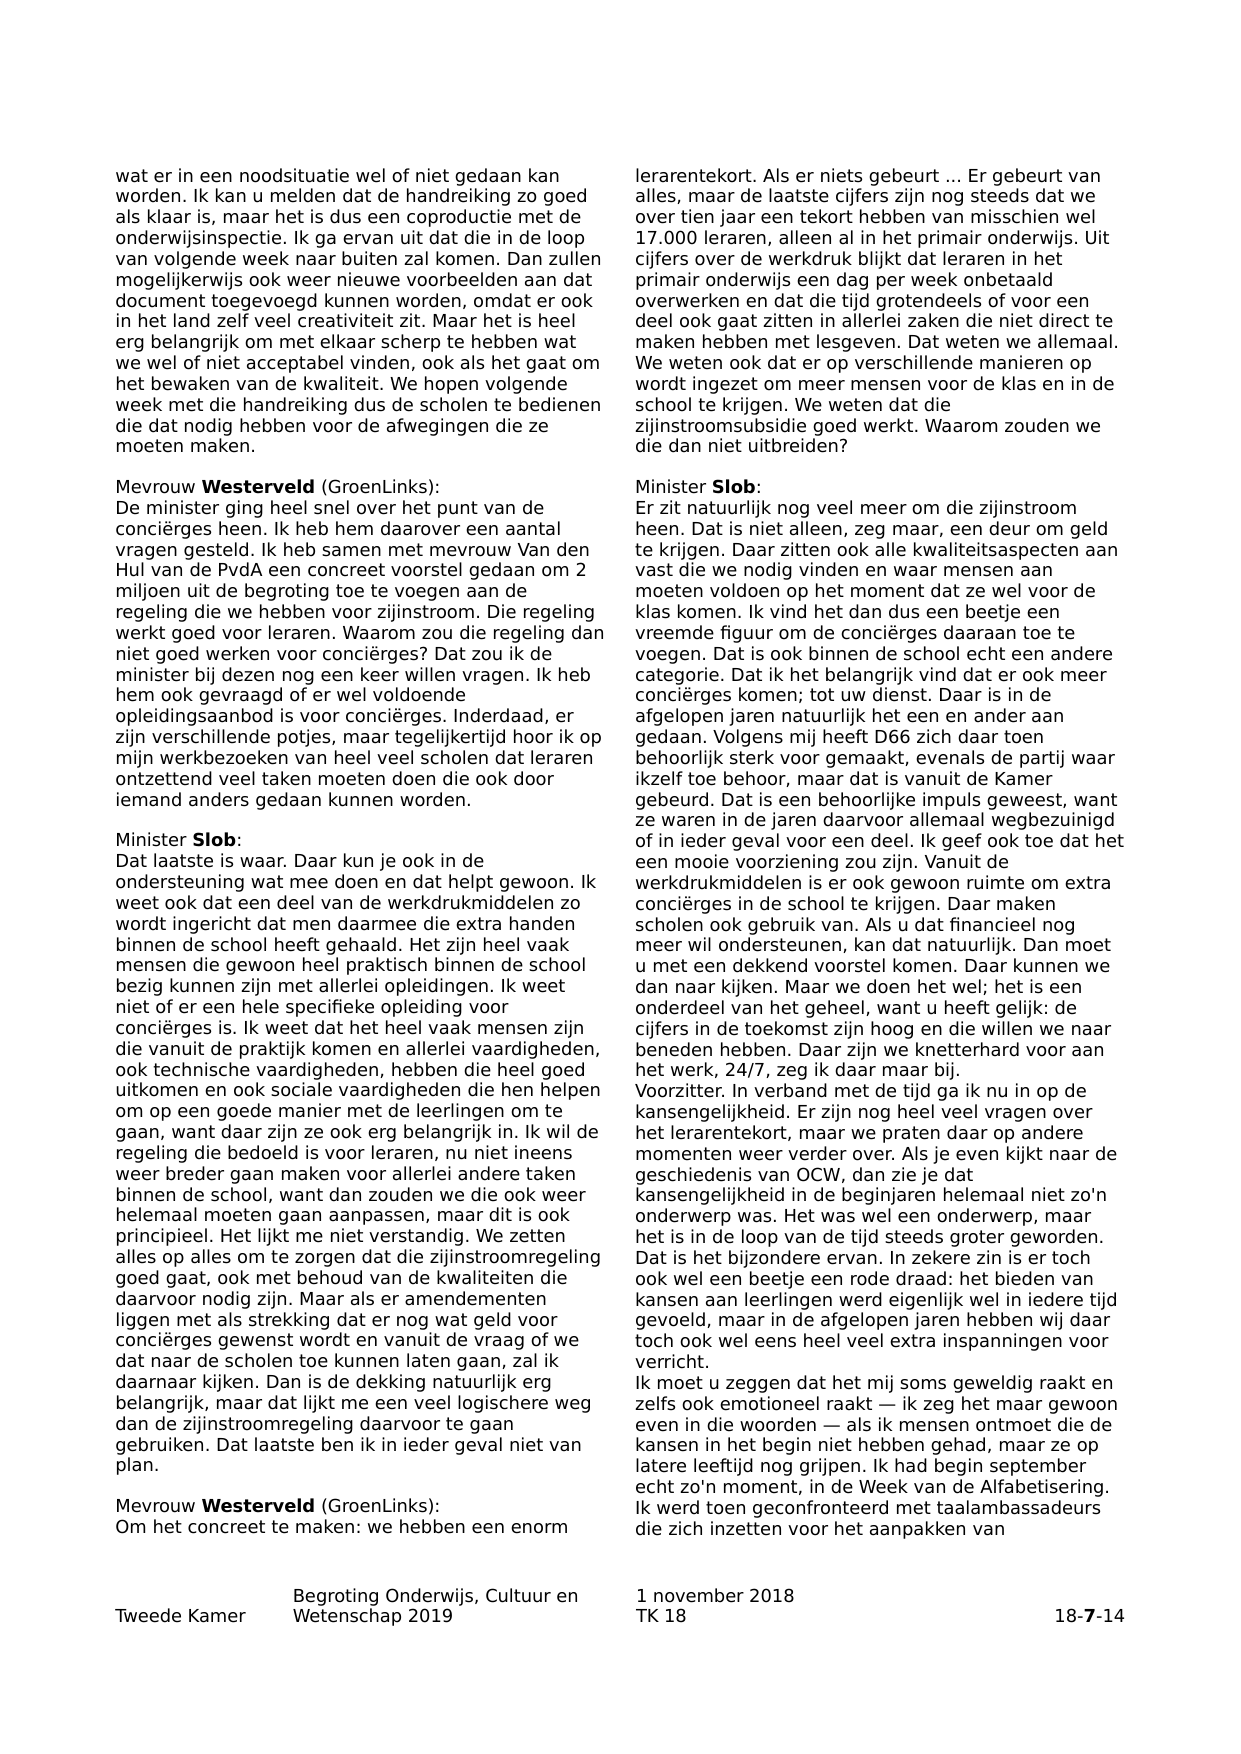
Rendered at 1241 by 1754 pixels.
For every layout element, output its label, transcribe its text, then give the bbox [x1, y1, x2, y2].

text Om het concreet te maken: we hebben een enorm [115, 1517, 605, 1537]
text Mevrouw Westerveld (GroenLinks): [115, 1496, 605, 1517]
text Minister Slob: [635, 477, 1125, 498]
text Dat laatste is waar. Daar kun je ook in de ondersteuning wat mee doen en dat helpt gewoon. Ik weet ook dat een deel van de werkdrukmiddelen zo wordt ingericht dat men daarmee die extra handen binnen de school heeft gehaald. Het zijn heel vaak mensen die gewoon heel praktisch binnen de school bezig kunnen zijn met allerlei opleidingen. Ik weet niet of er een hele specifieke opleiding voor conciërges is. Ik weet dat het heel vaak mensen zijn die vanuit de praktijk komen en allerlei vaardigheden, ook technische vaardigheden, hebben die heel goed uitkomen en ook sociale vaardigheden die hen helpen om op een goede manier met de leerlingen om te gaan, want daar zijn ze ook erg belangrijk in. Ik wil de regeling die bedoeld is voor leraren, nu niet ineens weer breder gaan maken voor allerlei andere taken binnen de school, want dan zouden we die ook weer helemaal moeten gaan aanpassen, maar dit is ook principieel. Het lijkt me niet verstandig. We zetten alles op alles om te zorgen dat die zijinstroomregeling goed gaat, ook met behoud van de kwaliteiten die daarvoor nodig zijn. Maar als er amendementen liggen met als strekking dat er nog wat geld voor conciërges gewenst wordt en vanuit de vraag of we dat naar de scholen toe kunnen laten gaan, zal ik daarnaar kijken. Dan is de dekking natuurlijk erg belangrijk, maar dat lijkt me een veel logischere weg dan de zijinstroomregeling daarvoor te gaan gebruiken. Dat laatste ben ik in ieder geval niet van plan. [115, 851, 605, 1476]
text lerarentekort. Als er niets gebeurt ... Er gebeurt van alles, maar de laatste cijfers zijn nog steeds dat we over tien jaar een tekort hebben van misschien wel 17.000 leraren, alleen al in het primair onderwijs. Uit cijfers over de werkdruk blijkt dat leraren in het primair onderwijs een dag per week onbetaald overwerken en dat die tijd grotendeels of voor een deel ook gaat zitten in allerlei zaken die niet direct te maken hebben met lesgeven. Dat weten we allemaal. We weten ook dat er op verschillende manieren op wordt ingezet om meer mensen voor de klas en in de school te krijgen. We weten dat die zijinstroomsubsidie goed werkt. Waarom zouden we die dan niet uitbreiden? [635, 165, 1125, 457]
text wat er in een noodsituatie wel of niet gedaan kan worden. Ik kan u melden dat de handreiking zo goed als klaar is, maar het is dus een coproductie met de onderwijsinspectie. Ik ga ervan uit dat die in de loop van volgende week naar buiten zal komen. Dan zullen mogelijkerwijs ook weer nieuwe voorbeelden aan dat document toegevoegd kunnen worden, omdat er ook in het land zelf veel creativiteit zit. Maar het is heel erg belangrijk om met elkaar scherp te hebben wat we wel of niet acceptabel vinden, ook als het gaat om het bewaken van de kwaliteit. We hopen volgende week met die handreiking dus de scholen te bedienen die dat nodig hebben voor de afwegingen die ze moeten maken. [115, 165, 605, 457]
text De minister ging heel snel over het punt van de conciërges heen. Ik heb hem daarover een aantal vragen gesteld. Ik heb samen met mevrouw Van den Hul van de PvdA een concreet voorstel gedaan om 2 miljoen uit de begroting toe te voegen aan de regeling die we hebben voor zijinstroom. Die regeling werkt goed voor leraren. Waarom zou die regeling dan niet goed werken voor conciërges? Dat zou ik de minister bij dezen nog een keer willen vragen. Ik heb hem ook gevraagd of er wel voldoende opleidingsaanbod is voor conciërges. Inderdaad, er zijn verschillende potjes, maar tegelijkertijd hoor ik op mijn werkbezoeken van heel veel scholen dat leraren ontzettend veel taken moeten doen die ook door iemand anders gedaan kunnen worden. [115, 498, 605, 810]
text Minister Slob: [115, 830, 605, 851]
text Voorzitter. In verband met de tijd ga ik nu in op de kansengelijkheid. Er zijn nog heel veel vragen over het lerarentekort, maar we praten daar op andere momenten weer verder over. Als je even kijkt naar de geschiedenis van OCW, dan zie je dat kansengelijkheid in de beginjaren helemaal niet zo'n onderwerp was. Het was wel een onderwerp, maar het is in de loop van de tijd steeds groter geworden. Dat is het bijzondere ervan. In zekere zin is er toch ook wel een beetje een rode draad: het bieden van kansen aan leerlingen werd eigenlijk wel in iedere tijd gevoeld, maar in de afgelopen jaren hebben wij daar toch ook wel eens heel veel extra inspanningen voor verricht. [635, 1081, 1125, 1373]
text Er zit natuurlijk nog veel meer om die zijinstroom heen. Dat is niet alleen, zeg maar, een deur om geld te krijgen. Daar zitten ook alle kwaliteitsaspecten aan vast die we nodig vinden en waar mensen aan moeten voldoen op het moment dat ze wel voor de klas komen. Ik vind het dan dus een beetje een vreemde figuur om de conciërges daaraan toe te voegen. Dat is ook binnen de school echt een andere categorie. Dat ik het belangrijk vind dat er ook meer conciërges komen; tot uw dienst. Daar is in de afgelopen jaren natuurlijk het een en ander aan gedaan. Volgens mij heeft D66 zich daar toen behoorlijk sterk voor gemaakt, evenals de partij waar ikzelf toe behoor, maar dat is vanuit de Kamer gebeurd. Dat is een behoorlijke impuls geweest, want ze waren in de jaren daarvoor allemaal wegbezuinigd of in ieder geval voor een deel. Ik geef ook toe dat het een mooie voorziening zou zijn. Vanuit de werkdrukmiddelen is er ook gewoon ruimte om extra conciërges in de school te krijgen. Daar maken scholen ook gebruik van. Als u dat financieel nog meer wil ondersteunen, kan dat natuurlijk. Dan moet u met een dekkend voorstel komen. Daar kunnen we dan naar kijken. Maar we doen het wel; het is een onderdeel van het geheel, want u heeft gelijk: de cijfers in de toekomst zijn hoog en die willen we naar beneden hebben. Daar zijn we knetterhard voor aan het werk, 24/7, zeg ik daar maar bij. [635, 498, 1125, 1081]
text Ik moet u zeggen dat het mij soms geweldig raakt en zelfs ook emotioneel raakt — ik zeg het maar gewoon even in die woorden — als ik mensen ontmoet die de kansen in het begin niet hebben gehad, maar ze op latere leeftijd nog grijpen. Ik had begin september echt zo'n moment, in de Week van de Alfabetisering. Ik werd toen geconfronteerd met taalambassadeurs die zich inzetten voor het aanpakken van [635, 1373, 1125, 1539]
text Mevrouw Westerveld (GroenLinks): [115, 477, 605, 498]
